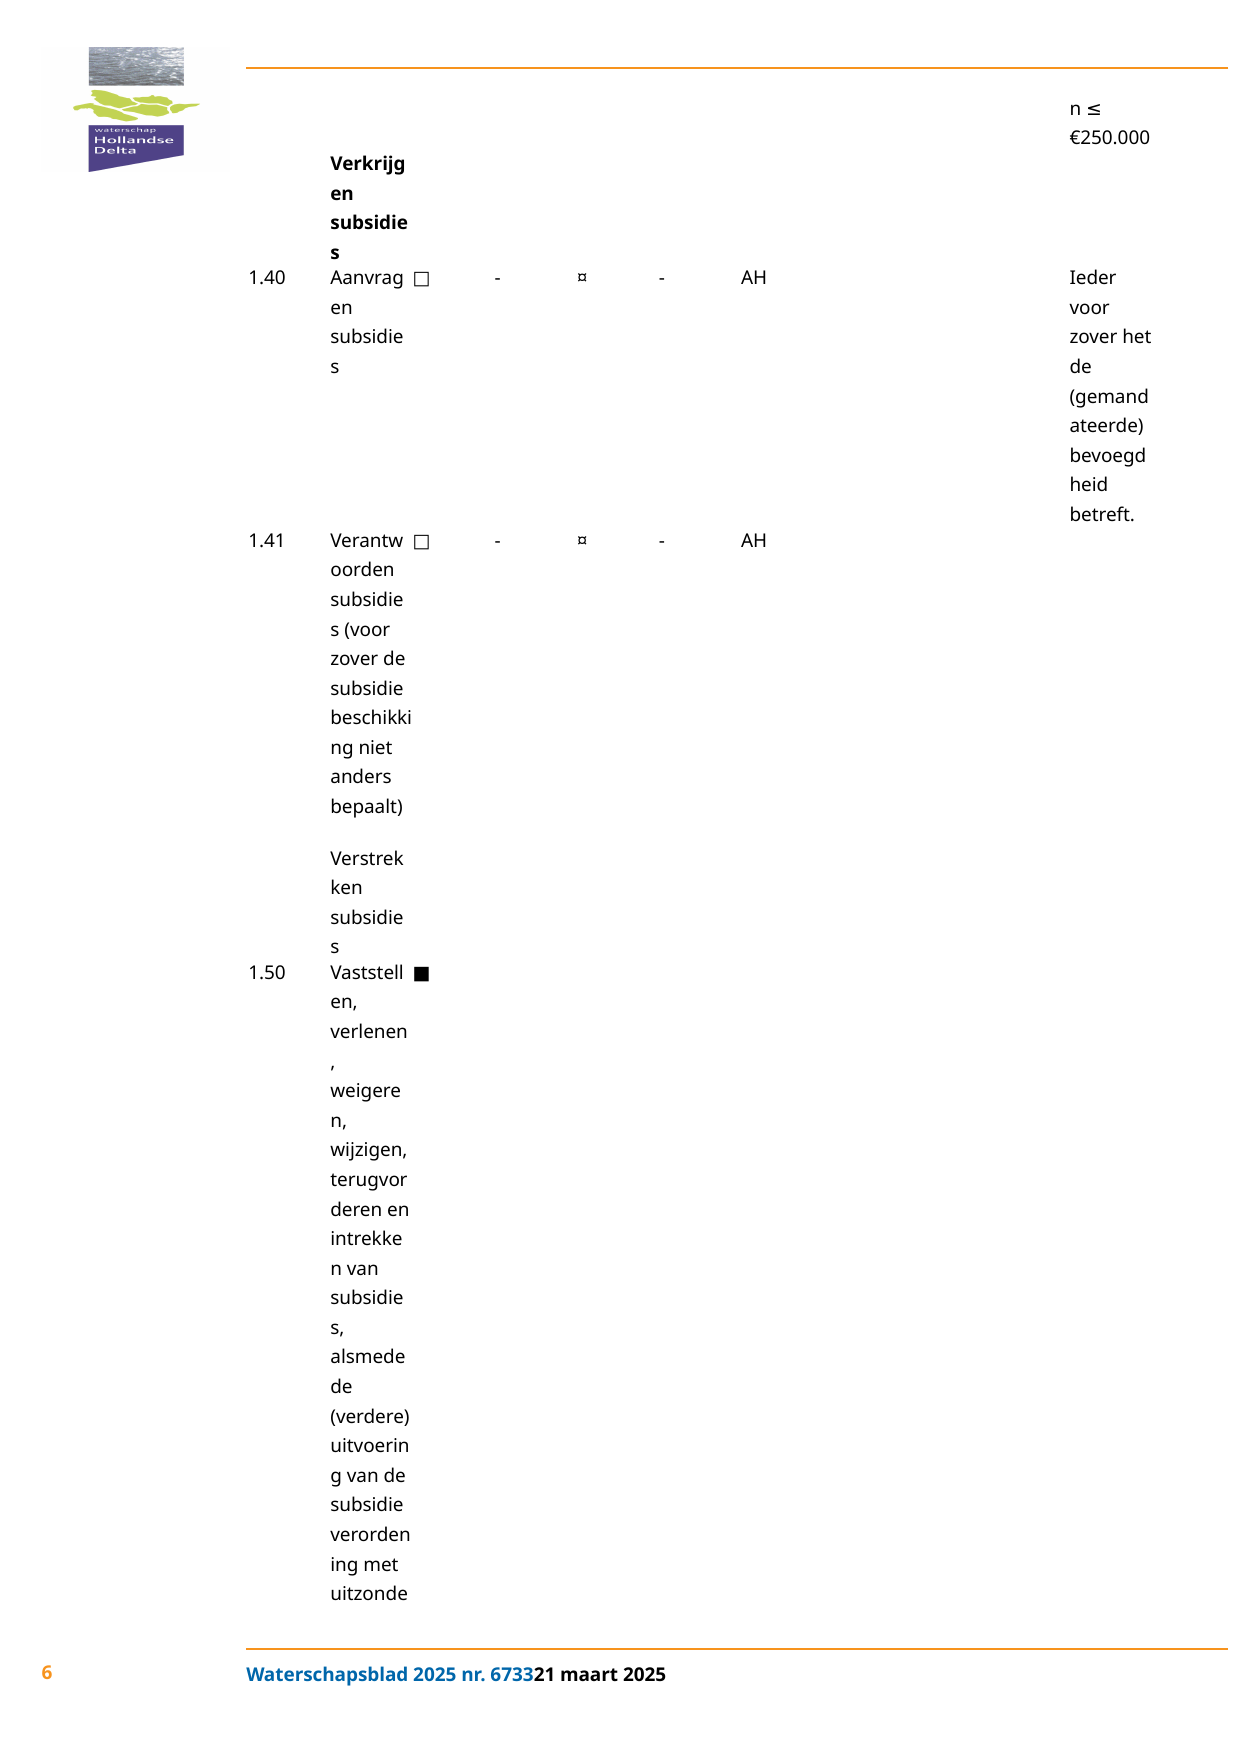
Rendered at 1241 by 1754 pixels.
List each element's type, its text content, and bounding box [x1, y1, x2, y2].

table_cell [905, 527, 987, 819]
table_cell [659, 819, 741, 845]
table_cell [741, 150, 823, 264]
table_cell [823, 845, 905, 959]
table_cell Verstrekken subsidies [330, 845, 412, 959]
table_cell Verantwoorden subsidies (voor zover de subsidiebeschikking niet anders bepaalt) [330, 527, 412, 819]
table_cell ¤ [577, 527, 659, 819]
table_cell [577, 150, 659, 264]
table_cell - [659, 527, 741, 819]
table_cell [330, 95, 412, 150]
table_cell [248, 150, 330, 264]
table_cell [987, 527, 1069, 819]
table_cell AH [741, 265, 823, 527]
table_cell [823, 150, 905, 264]
table_cell [1069, 845, 1152, 959]
table_cell [987, 845, 1069, 959]
table_cell Ieder voor zover het de (gemandateerde) bevoegdheid betreft. [1069, 265, 1152, 527]
table_cell n ≤ €250.000 [1069, 95, 1152, 150]
table_cell - [494, 265, 577, 527]
table_cell [494, 845, 577, 959]
table_cell [987, 819, 1069, 845]
table_cell □ [412, 527, 494, 819]
table_cell [1069, 527, 1152, 819]
table_cell □ [412, 265, 494, 527]
table_cell [823, 95, 905, 150]
table_cell [987, 265, 1069, 527]
table_cell [494, 959, 577, 1606]
table_cell 1.41 [248, 527, 330, 819]
table_cell [330, 819, 412, 845]
table_cell [248, 845, 330, 959]
table_cell [905, 819, 987, 845]
table_cell [905, 845, 987, 959]
table_cell [741, 819, 823, 845]
table_cell [823, 959, 905, 1606]
table_cell - [494, 527, 577, 819]
table_cell [659, 95, 741, 150]
table_cell - [659, 265, 741, 527]
picture [41, 47, 231, 172]
table_cell [1069, 819, 1152, 845]
table_cell [248, 819, 330, 845]
table_cell 1.50 [248, 959, 330, 1606]
table_cell [905, 95, 987, 150]
table_cell [659, 959, 741, 1606]
table_cell [659, 845, 741, 959]
table_cell [412, 819, 494, 845]
table_cell [577, 959, 659, 1606]
table_cell [823, 265, 905, 527]
table_cell [248, 95, 330, 150]
table_cell [1069, 959, 1152, 1606]
table_cell [987, 959, 1069, 1606]
table_cell Verkrijgen subsidies [330, 150, 412, 264]
table_cell [412, 150, 494, 264]
table_cell [741, 845, 823, 959]
table_cell [741, 959, 823, 1606]
table_cell [1069, 150, 1152, 264]
table_cell [741, 95, 823, 150]
table_cell [905, 150, 987, 264]
table_cell [412, 845, 494, 959]
table_cell [659, 150, 741, 264]
table_cell ¤ [577, 265, 659, 527]
table_cell 1.40 [248, 265, 330, 527]
table_cell [577, 95, 659, 150]
table_cell ■ [412, 959, 494, 1606]
table_cell [494, 150, 577, 264]
table_cell [823, 819, 905, 845]
table_cell [494, 819, 577, 845]
table_cell [577, 845, 659, 959]
table_cell AH [741, 527, 823, 819]
table_cell [823, 527, 905, 819]
table_cell [987, 95, 1069, 150]
table_cell [987, 150, 1069, 264]
table_cell [905, 959, 987, 1606]
table_cell [577, 819, 659, 845]
table_cell [905, 265, 987, 527]
table_cell Vaststellen, verlenen, weigeren, wijzigen, terugvorderen en intrekken van subsidies, alsmede de (verdere) uitvoering van de subsidieverordening met uitzonde [330, 959, 412, 1606]
table_cell Aanvragen subsidies [330, 265, 412, 527]
table_cell [412, 95, 494, 150]
table_cell [494, 95, 577, 150]
